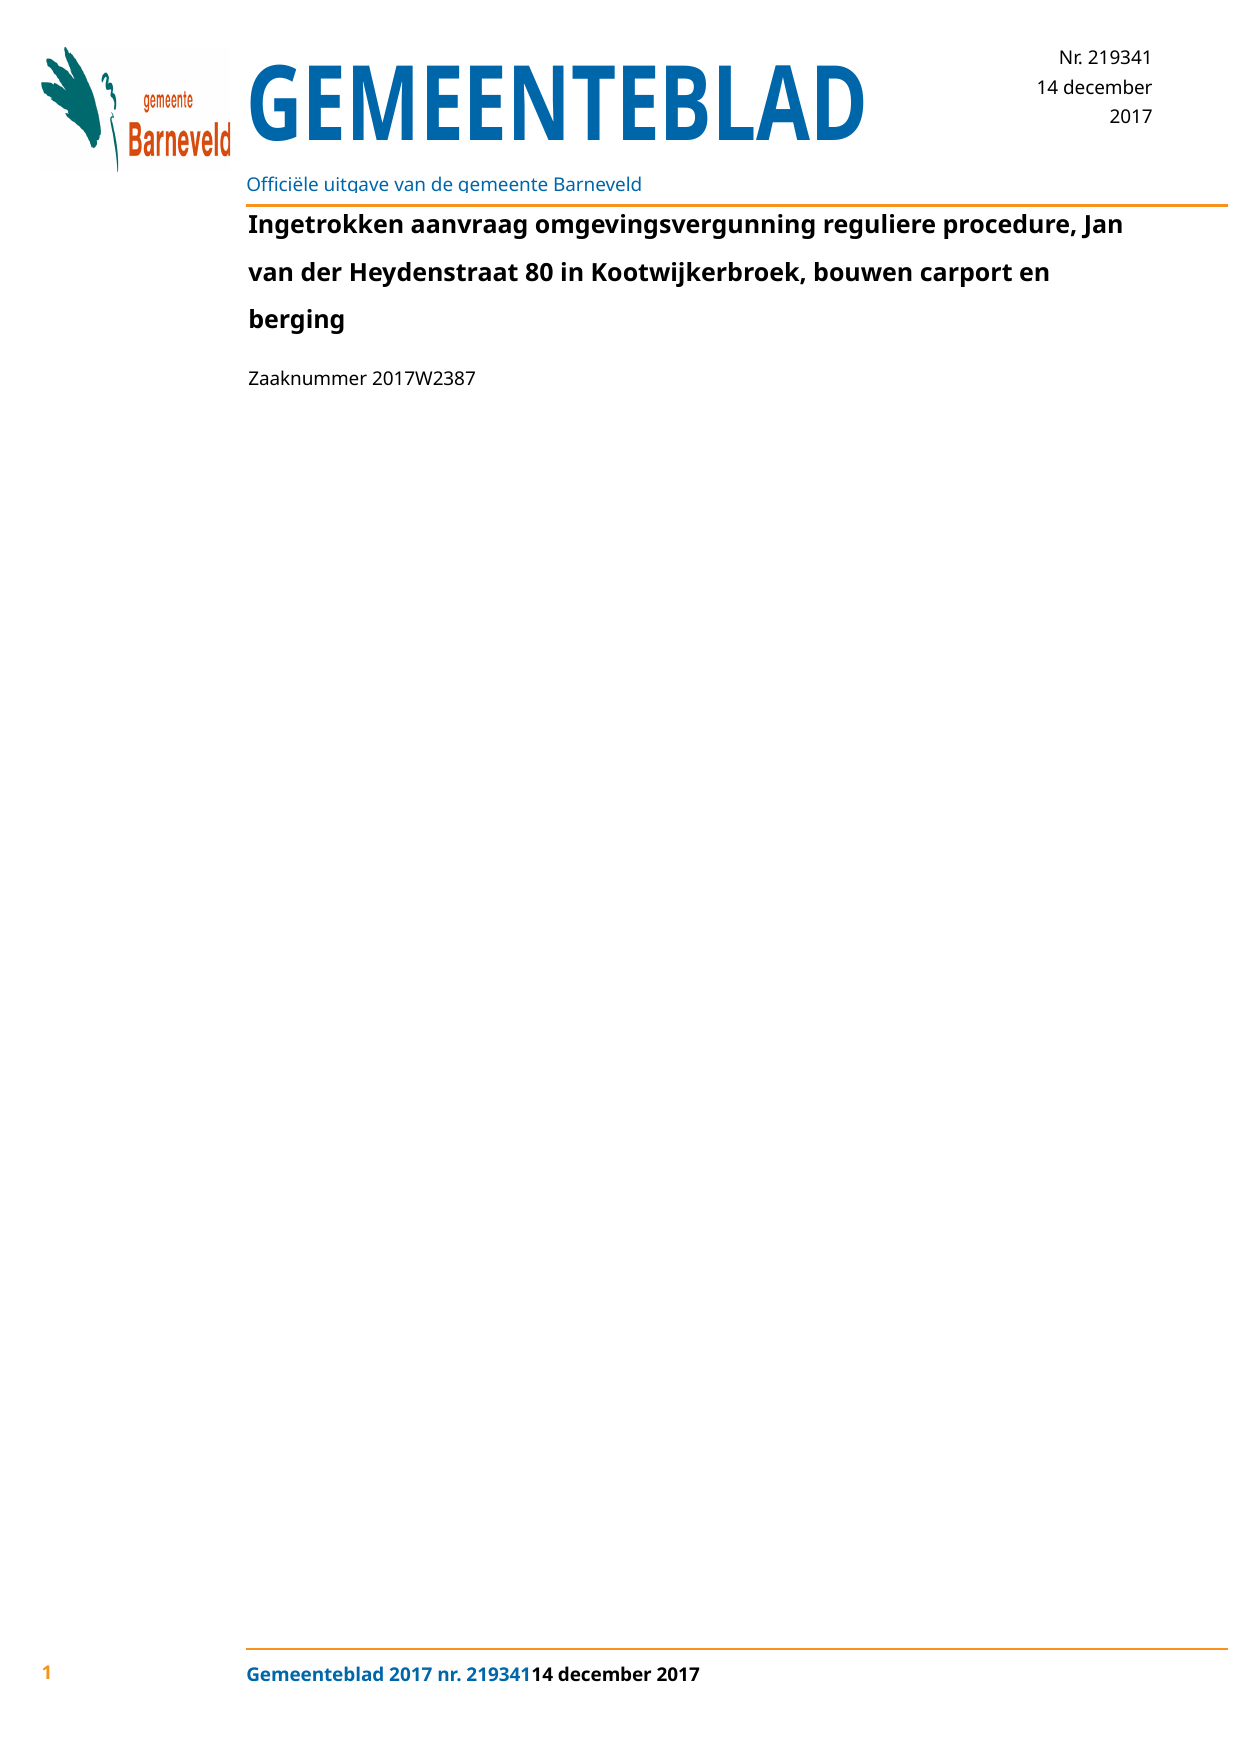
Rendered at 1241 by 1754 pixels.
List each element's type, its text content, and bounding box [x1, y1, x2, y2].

text Zaaknummer 2017W2387 [248, 366, 1152, 391]
picture [41, 47, 231, 172]
text Ingetrokken aanvraag omgevingsvergunning reguliere procedure, Jan van der Heydenstraat 80 in Kootwijkerbroek, bouwen carport en berging [248, 207, 1152, 336]
